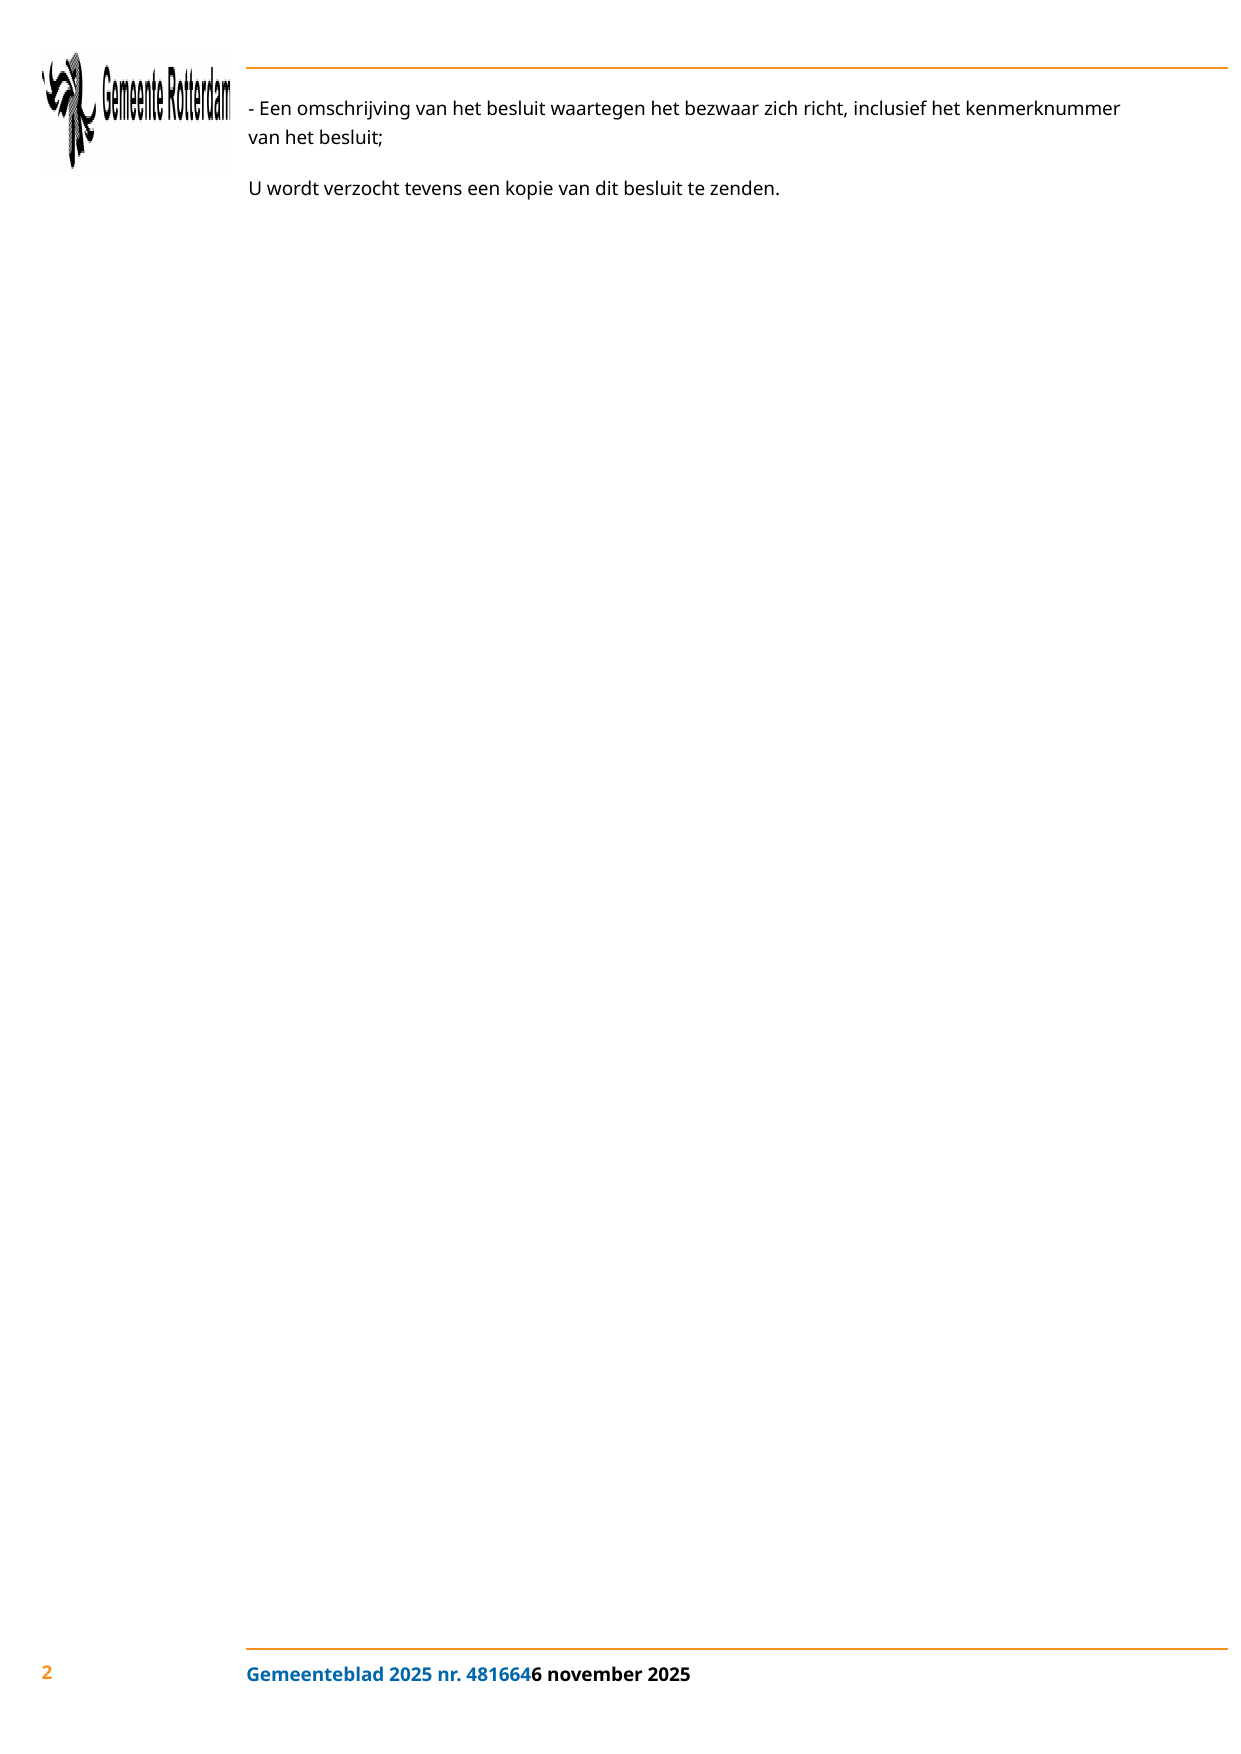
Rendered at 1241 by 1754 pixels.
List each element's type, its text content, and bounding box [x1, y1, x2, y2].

text - Een omschrijving van het besluit waartegen het bezwaar zich richt, inclusief het kenmerknummer van het besluit; [248, 95, 1152, 150]
text U wordt verzocht tevens een kopie van dit besluit te zenden. [248, 175, 1152, 201]
picture [41, 47, 231, 172]
